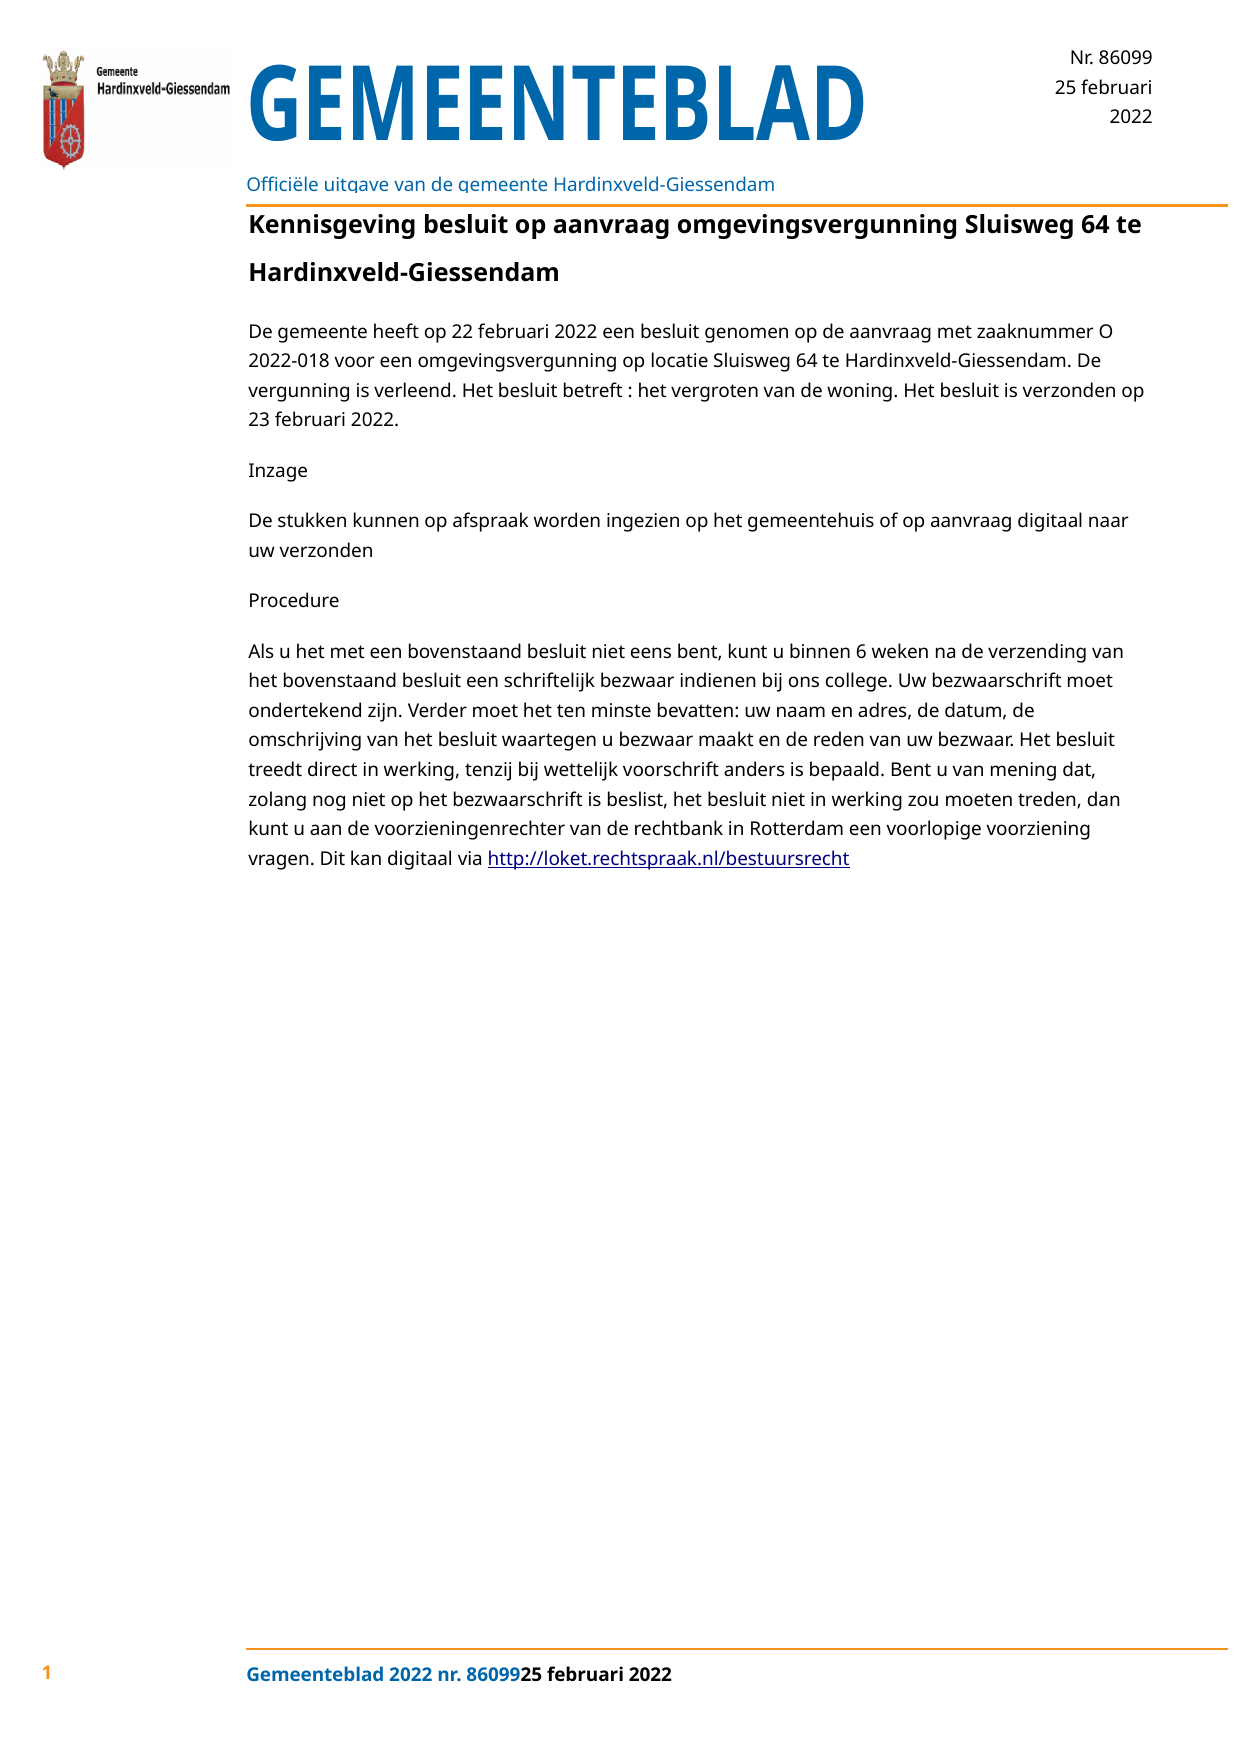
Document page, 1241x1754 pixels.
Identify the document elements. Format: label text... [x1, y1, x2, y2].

picture [41, 47, 231, 172]
text De gemeente heeft op 22 februari 2022 een besluit genomen op de aanvraag met zaaknummer O 2022-018 voor een omgevingsvergunning op locatie Sluisweg 64 te Hardinxveld-Giessendam. De vergunning is verleend. Het besluit betreft : het vergroten van de woning. Het besluit is verzonden op 23 februari 2022. [248, 318, 1152, 432]
text De stukken kunnen op afspraak worden ingezien op het gemeentehuis of op aanvraag digitaal naar uw verzonden [248, 507, 1152, 563]
text Inzage [248, 457, 1152, 483]
text Als u het met een bovenstaand besluit niet eens bent, kunt u binnen 6 weken na de verzending van het bovenstaand besluit een schriftelijk bezwaar indienen bij ons college. Uw bezwaarschrift moet ondertekend zijn. Verder moet het ten minste bevatten: uw naam en adres, de datum, de omschrijving van het besluit waartegen u bezwaar maakt en de reden van uw bezwaar. Het besluit treedt direct in werking, tenzij bij wettelijk voorschrift anders is bepaald. Bent u van mening dat, zolang nog niet op het bezwaarschrift is beslist, het besluit niet in werking zou moeten treden, dan kunt u aan de voorzieningenrechter van de rechtbank in Rotterdam een voorlopige voorziening vragen. Dit kan digitaal via http://loket.rechtspraak.nl/bestuursrecht [248, 638, 1152, 871]
text Kennisgeving besluit op aanvraag omgevingsvergunning Sluisweg 64 te Hardinxveld-Giessendam [248, 207, 1152, 288]
text Procedure [248, 587, 1152, 613]
